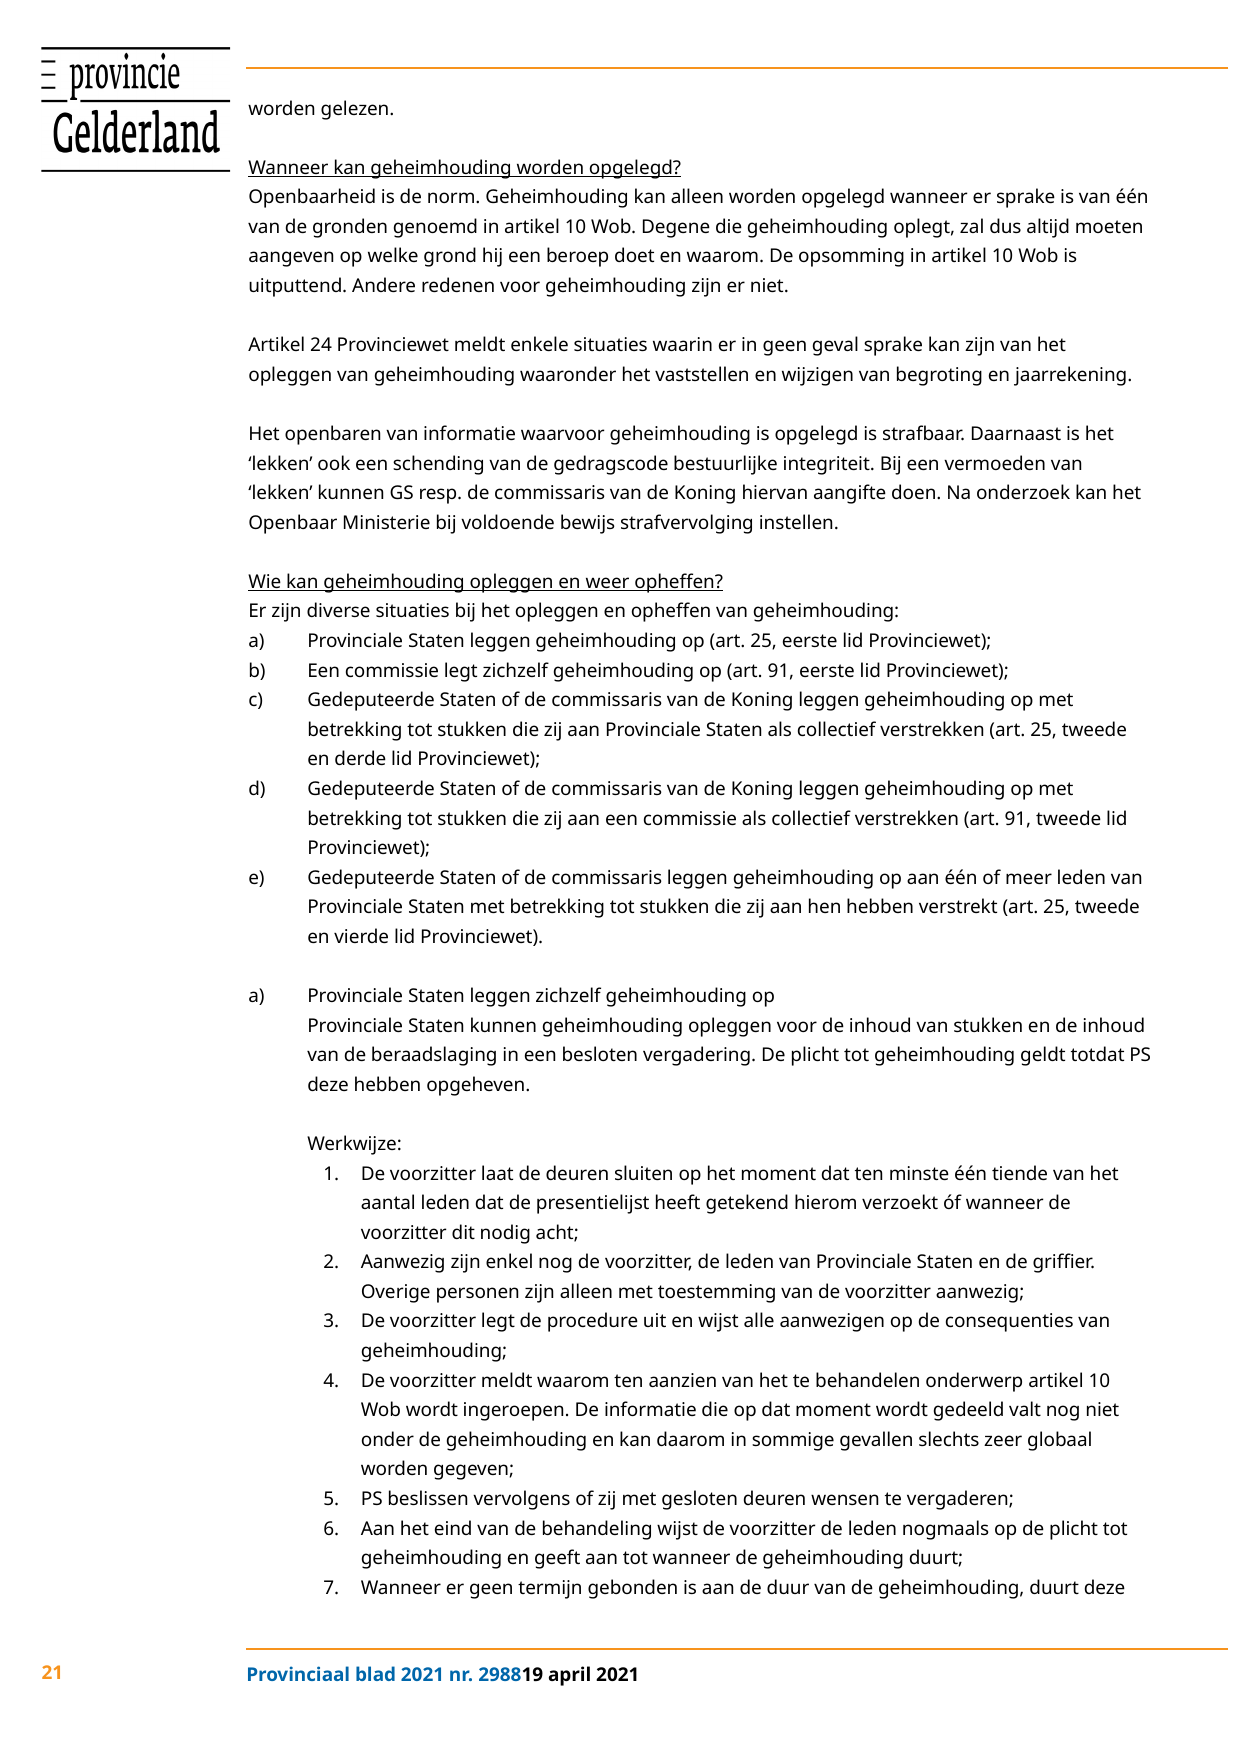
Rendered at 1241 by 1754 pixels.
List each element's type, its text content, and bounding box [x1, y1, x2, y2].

list De voorzitter meldt waarom ten aanzien van het te behandelen onderwerp artikel 10 Wob wordt ingeroepen. De informatie die op dat moment wordt gedeeld valt nog niet onder de geheimhouding en kan daarom in sommige gevallen slechts zeer globaal worden gegeven; [323, 1367, 1152, 1481]
text Openbaarheid is de norm. Geheimhouding kan alleen worden opgelegd wanneer er sprake is van één van de gronden genoemd in artikel 10 Wob. Degene die geheimhouding oplegt, zal dus altijd moeten aangeven op welke grond hij een beroep doet en waarom. De opsomming in artikel 10 Wob is uitputtend. Andere redenen voor geheimhouding zijn er niet. [248, 183, 1152, 298]
picture [41, 47, 231, 172]
list Aan het eind van de behandeling wijst de voorzitter de leden nogmaals op de plicht tot geheimhouding en geeft aan tot wanneer de geheimhouding duurt; [323, 1515, 1152, 1570]
list Gedeputeerde Staten of de commissaris leggen geheimhouding op aan één of meer leden van Provinciale Staten met betrekking tot stukken die zij aan hen hebben verstrekt (art. 25, tweede en vierde lid Provinciewet). [248, 864, 1152, 949]
list PS beslissen vervolgens of zij met gesloten deuren wensen te vergaderen; [323, 1485, 1152, 1511]
list De voorzitter legt de procedure uit en wijst alle aanwezigen op de consequenties van geheimhouding; [323, 1308, 1152, 1363]
text Artikel 24 Provinciewet meldt enkele situaties waarin er in geen geval sprake kan zijn van het opleggen van geheimhouding waaronder het vaststellen en wijzigen van begroting en jaarrekening. [248, 331, 1152, 387]
list Een commissie legt zichzelf geheimhouding op (art. 91, eerste lid Provinciewet); [248, 657, 1152, 683]
list Provinciale Staten kunnen geheimhouding opleggen voor de inhoud van stukken en de inhoud van de beraadslaging in een besloten vergadering. De plicht tot geheimhouding geldt totdat PS deze hebben opgeheven. [248, 1012, 1152, 1097]
list De voorzitter laat de deuren sluiten op het moment dat ten minste één tiende van het aantal leden dat de presentielijst heeft getekend hierom verzoekt óf wanneer de voorzitter dit nodig acht; [323, 1160, 1152, 1245]
list Provinciale Staten leggen zichzelf geheimhouding op [248, 982, 1152, 1008]
list Gedeputeerde Staten of de commissaris van de Koning leggen geheimhouding op met betrekking tot stukken die zij aan Provinciale Staten als collectief verstrekken (art. 25, tweede en derde lid Provinciewet); [248, 686, 1152, 771]
text Het openbaren van informatie waarvoor geheimhouding is opgelegd is strafbaar. Daarnaast is het ‘lekken’ ook een schending van de gedragscode bestuurlijke integriteit. Bij een vermoeden van ‘lekken’ kunnen GS resp. de commissaris van de Koning hiervan aangifte doen. Na onderzoek kan het Openbaar Ministerie bij voldoende bewijs strafvervolging instellen. [248, 420, 1152, 535]
text worden gelezen. [248, 95, 1152, 121]
list Wanneer er geen termijn gebonden is aan de duur van de geheimhouding, duurt deze [323, 1574, 1152, 1600]
text Wie kan geheimhouding opleggen en weer opheffen? [248, 568, 1152, 594]
text Wanneer kan geheimhouding worden opgelegd? [248, 154, 1152, 180]
list Aanwezig zijn enkel nog de voorzitter, de leden van Provinciale Staten en de griffier. Overige personen zijn alleen met toestemming van de voorzitter aanwezig; [323, 1248, 1152, 1304]
list Provinciale Staten leggen geheimhouding op (art. 25, eerste lid Provinciewet); [248, 627, 1152, 653]
list Werkwijze: [248, 1130, 1152, 1156]
text Er zijn diverse situaties bij het opleggen en opheffen van geheimhouding: [248, 598, 1152, 623]
list Gedeputeerde Staten of de commissaris van de Koning leggen geheimhouding op met betrekking tot stukken die zij aan een commissie als collectief verstrekken (art. 91, tweede lid Provinciewet); [248, 775, 1152, 860]
